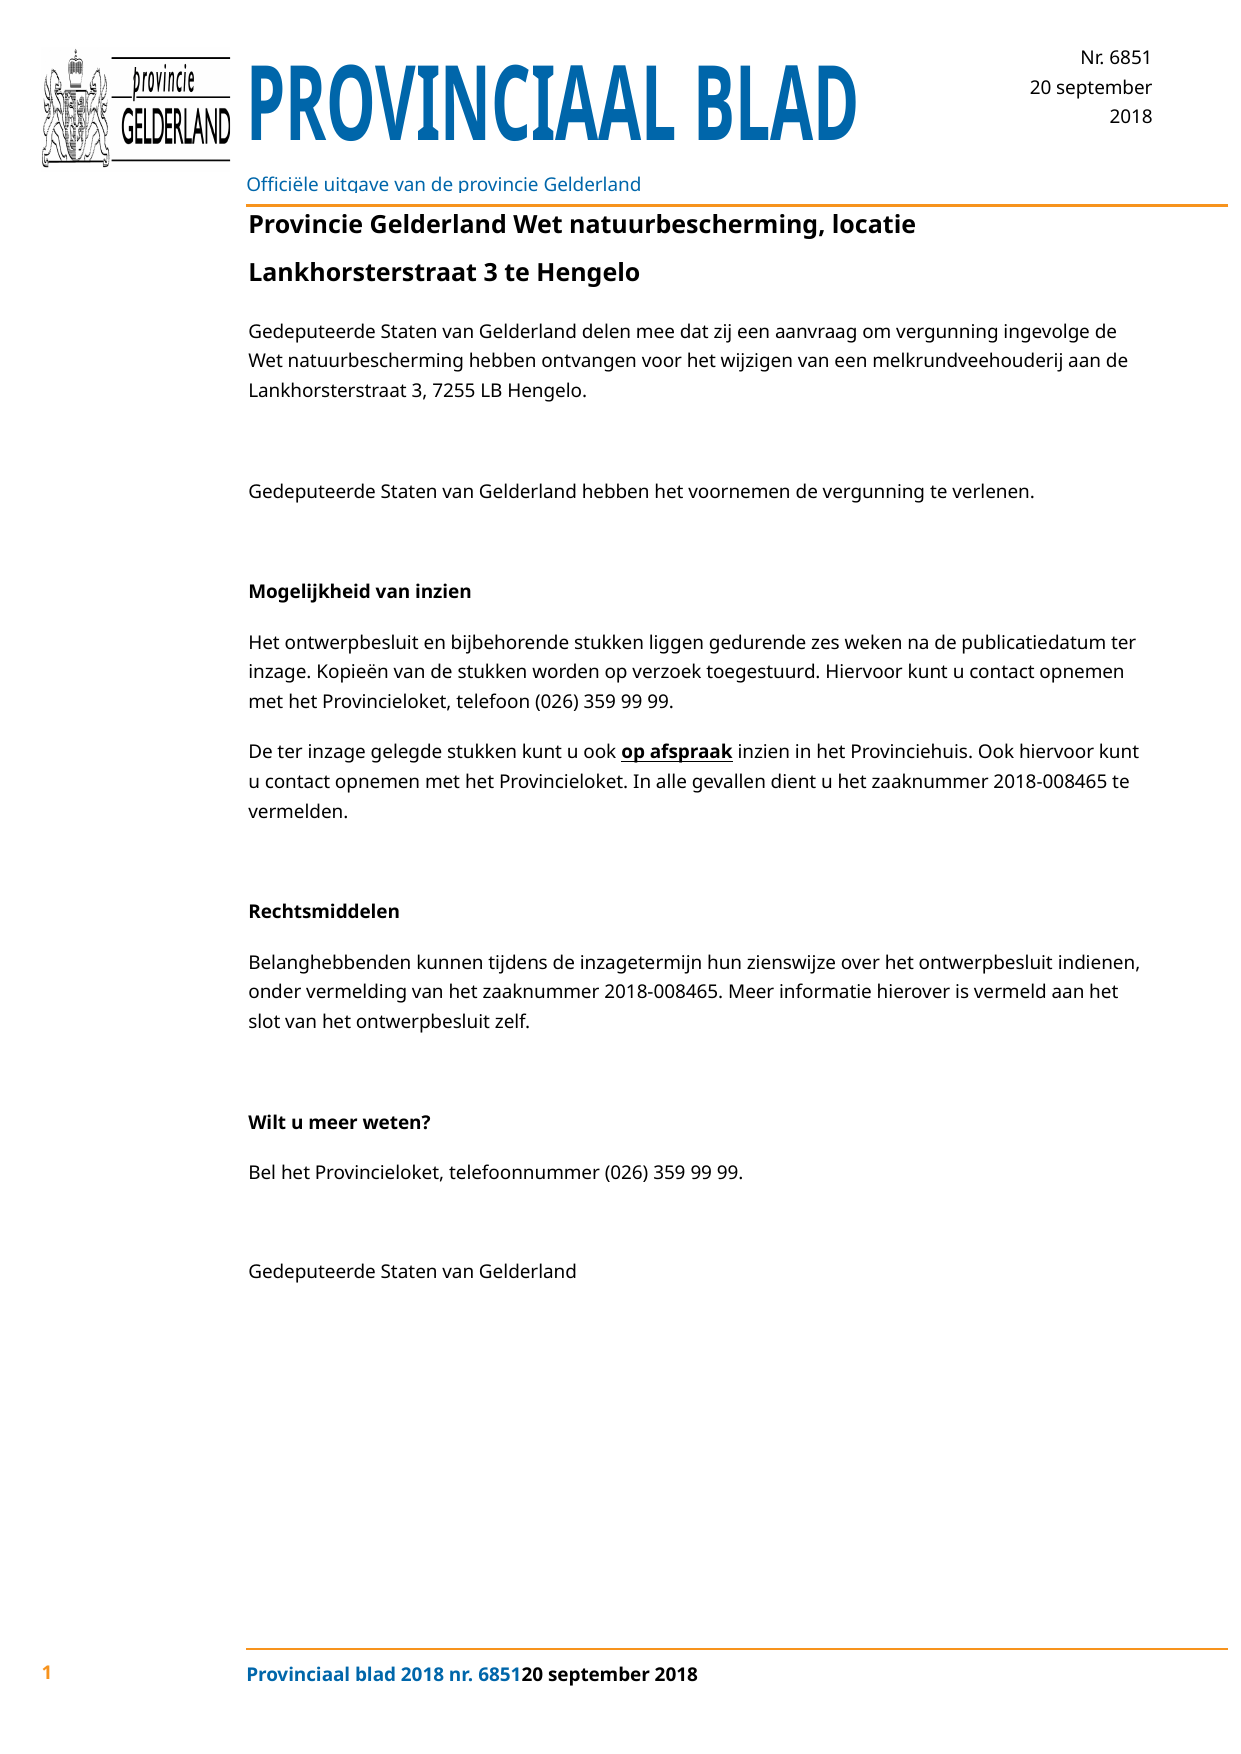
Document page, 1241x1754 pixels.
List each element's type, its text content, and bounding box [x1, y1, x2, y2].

text Wilt u meer weten? [248, 1109, 1152, 1135]
text Belanghebbenden kunnen tijdens de inzagetermijn hun zienswijze over het ontwerpbesluit indienen, onder vermelding van het zaaknummer 2018-008465. Meer informatie hierover is vermeld aan het slot van het ontwerpbesluit zelf. [248, 949, 1152, 1034]
text Het ontwerpbesluit en bijbehorende stukken liggen gedurende zes weken na de publicatiedatum ter inzage. Kopieën van de stukken worden op verzoek toegestuurd. Hiervoor kunt u contact opnemen met het Provincieloket, telefoon (026) 359 99 99. [248, 629, 1152, 714]
text De ter inzage gelegde stukken kunt u ook op afspraak inzien in het Provinciehuis. Ook hiervoor kunt u contact opnemen met het Provincieloket. In alle gevallen dient u het zaaknummer 2018-008465 te vermelden. [248, 739, 1152, 824]
text Provincie Gelderland Wet natuurbescherming, locatie Lankhorsterstraat 3 te Hengelo [248, 207, 1152, 288]
text Mogelijkheid van inzien [248, 579, 1152, 604]
text Gedeputeerde Staten van Gelderland [248, 1258, 1152, 1283]
text Gedeputeerde Staten van Gelderland hebben het voornemen de vergunning te verlenen. [248, 478, 1152, 504]
text Gedeputeerde Staten van Gelderland delen mee dat zij een aanvraag om vergunning ingevolge de Wet natuurbescherming hebben ontvangen voor het wijzigen van een melkrundveehouderij aan de Lankhorsterstraat 3, 7255 LB Hengelo. [248, 318, 1152, 403]
text Rechtsmiddelen [248, 899, 1152, 924]
picture [41, 47, 231, 172]
text Bel het Provincieloket, telefoonnummer (026) 359 99 99. [248, 1159, 1152, 1185]
